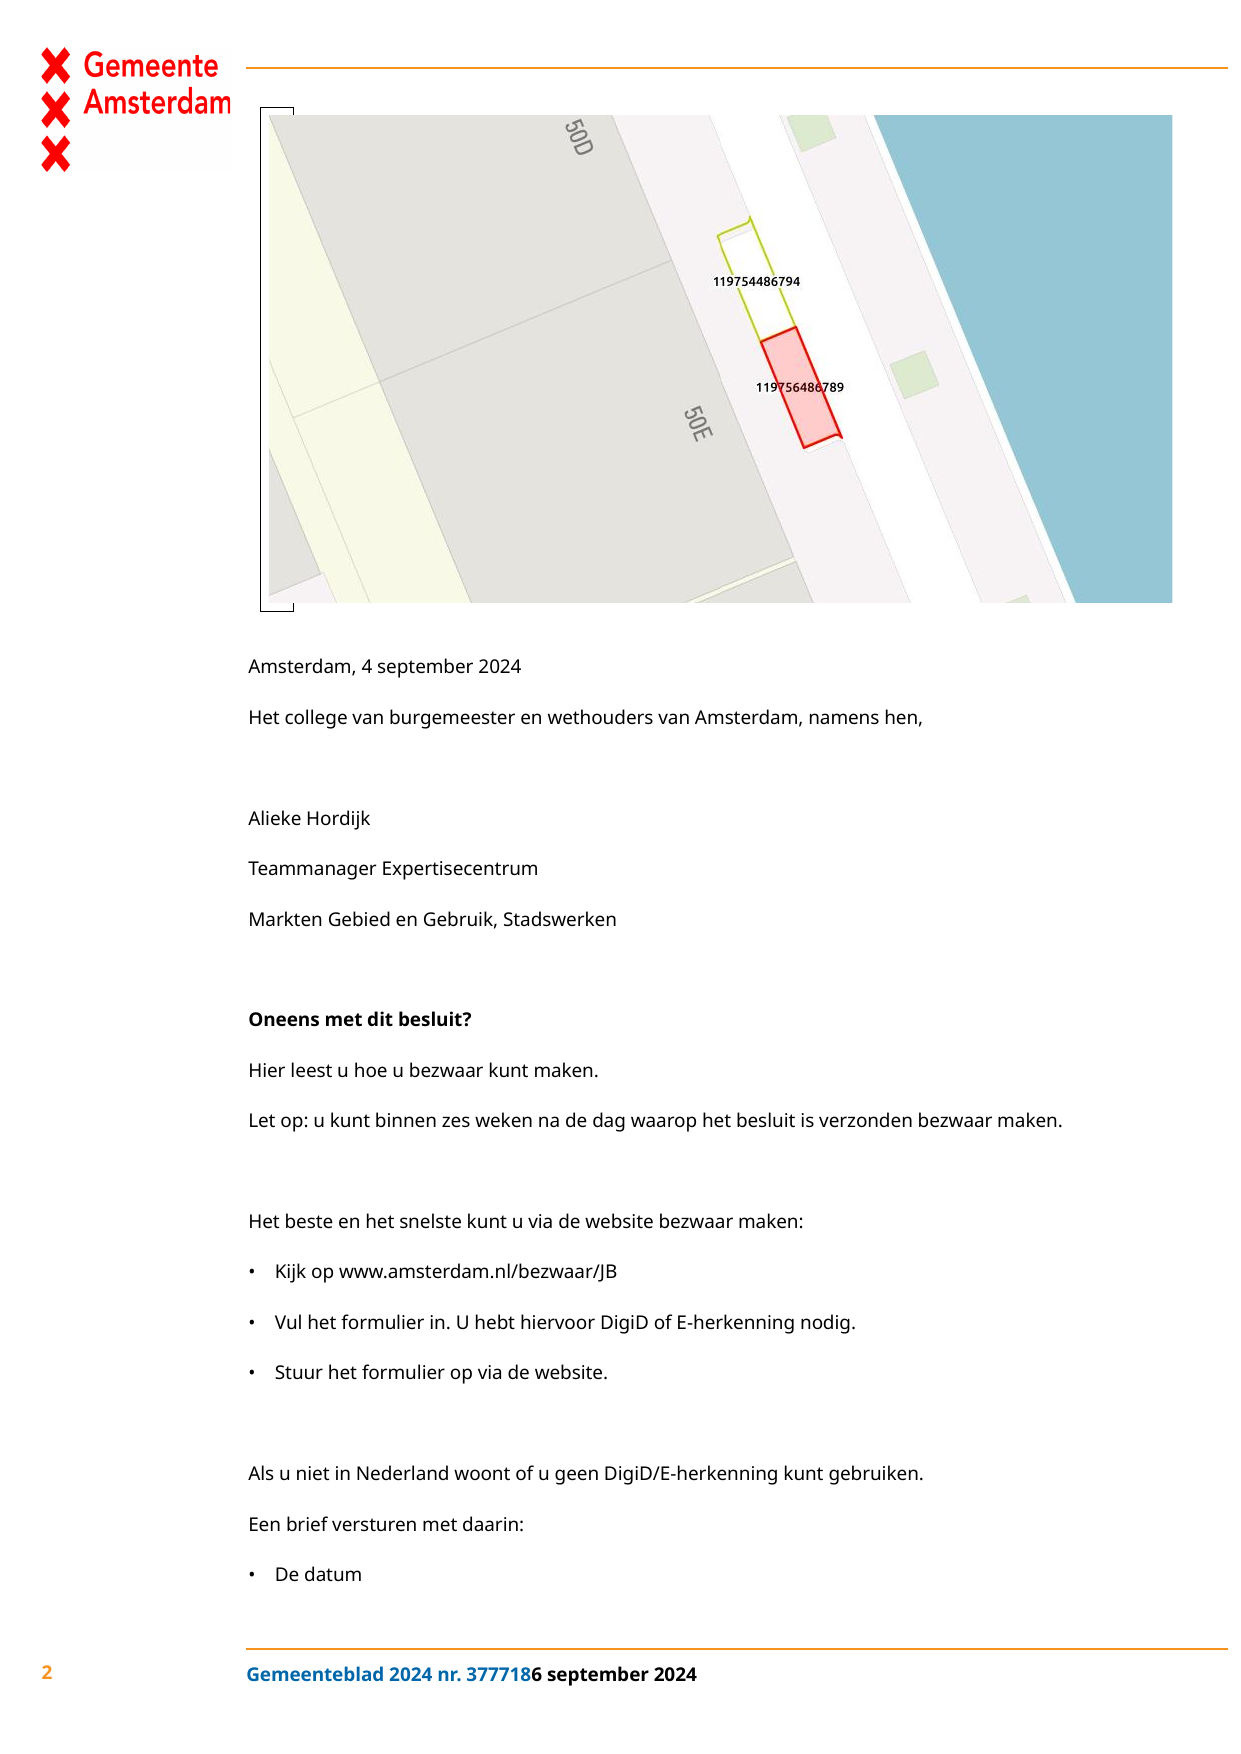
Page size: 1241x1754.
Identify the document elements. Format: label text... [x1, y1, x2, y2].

text Amsterdam, 4 september 2024 [248, 654, 1152, 679]
text • De datum [248, 1561, 1152, 1587]
text • Vul het formulier in. U hebt hiervoor DigiD of E-herkenning nodig. [248, 1309, 1152, 1335]
picture [268, 115, 1173, 603]
text Het beste en het snelste kunt u via de website bezwaar maken: [248, 1208, 1152, 1234]
text Als u niet in Nederland woont of u geen DigiD/E-herkenning kunt gebruiken. [248, 1460, 1152, 1486]
text Een brief versturen met daarin: [248, 1511, 1152, 1537]
text Markten Gebied en Gebruik, Stadswerken [248, 906, 1152, 932]
text • Kijk op www.amsterdam.nl/bezwaar/JB [248, 1259, 1152, 1284]
text Let op: u kunt binnen zes weken na de dag waarop het besluit is verzonden bezwaar maken. [248, 1107, 1152, 1133]
text Het college van burgemeester en wethouders van Amsterdam, namens hen, [248, 704, 1152, 730]
picture [41, 47, 231, 172]
text Hier leest u hoe u bezwaar kunt maken. [248, 1057, 1152, 1083]
text • Stuur het formulier op via de website. [248, 1359, 1152, 1385]
text Teammanager Expertisecentrum [248, 855, 1152, 881]
text Oneens met dit besluit? [248, 1007, 1152, 1032]
text Alieke Hordijk [248, 805, 1152, 831]
